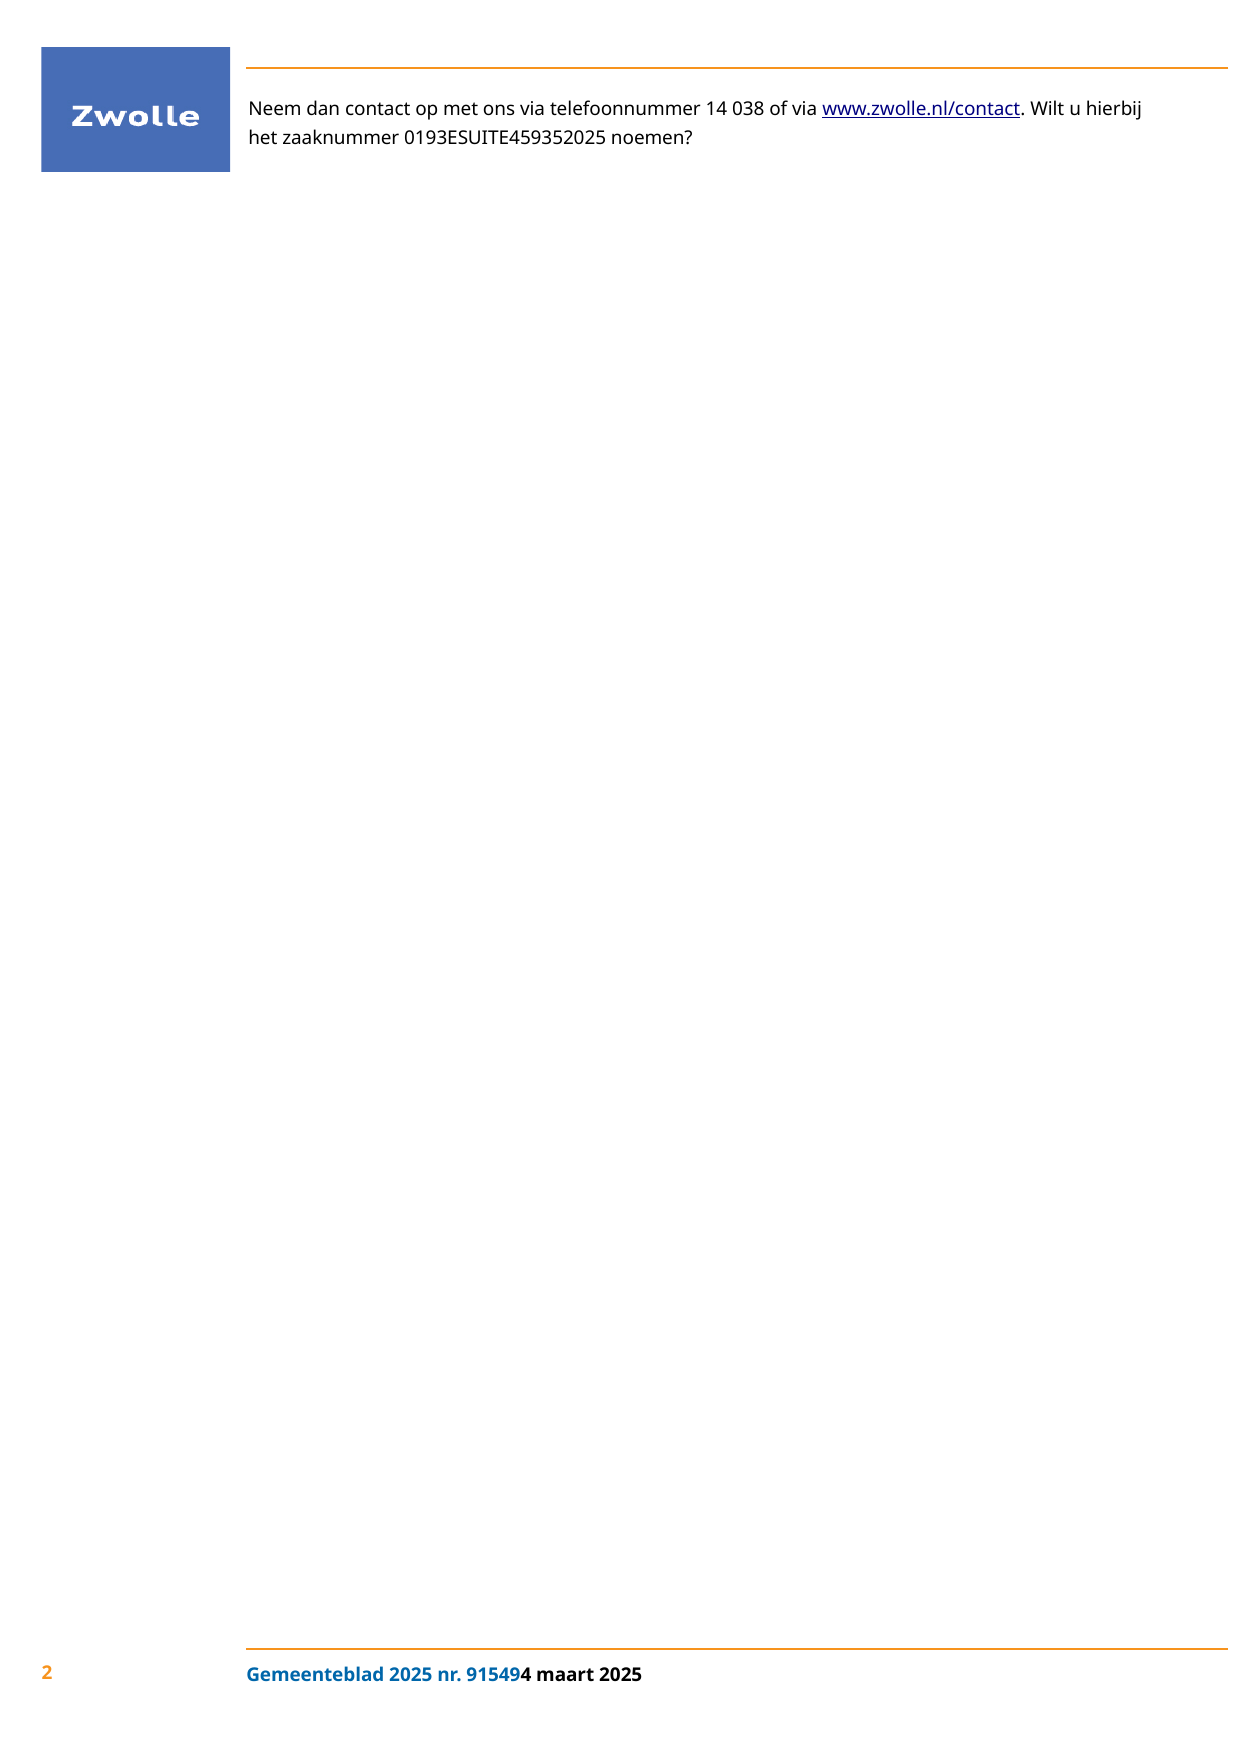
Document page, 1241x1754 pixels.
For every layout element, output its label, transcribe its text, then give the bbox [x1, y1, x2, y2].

text Neem dan contact op met ons via telefoonnummer 14 038 of via www.zwolle.nl/contact. Wilt u hierbij het zaaknummer 0193ESUITE459352025 noemen? [248, 95, 1152, 150]
picture [41, 47, 231, 172]
